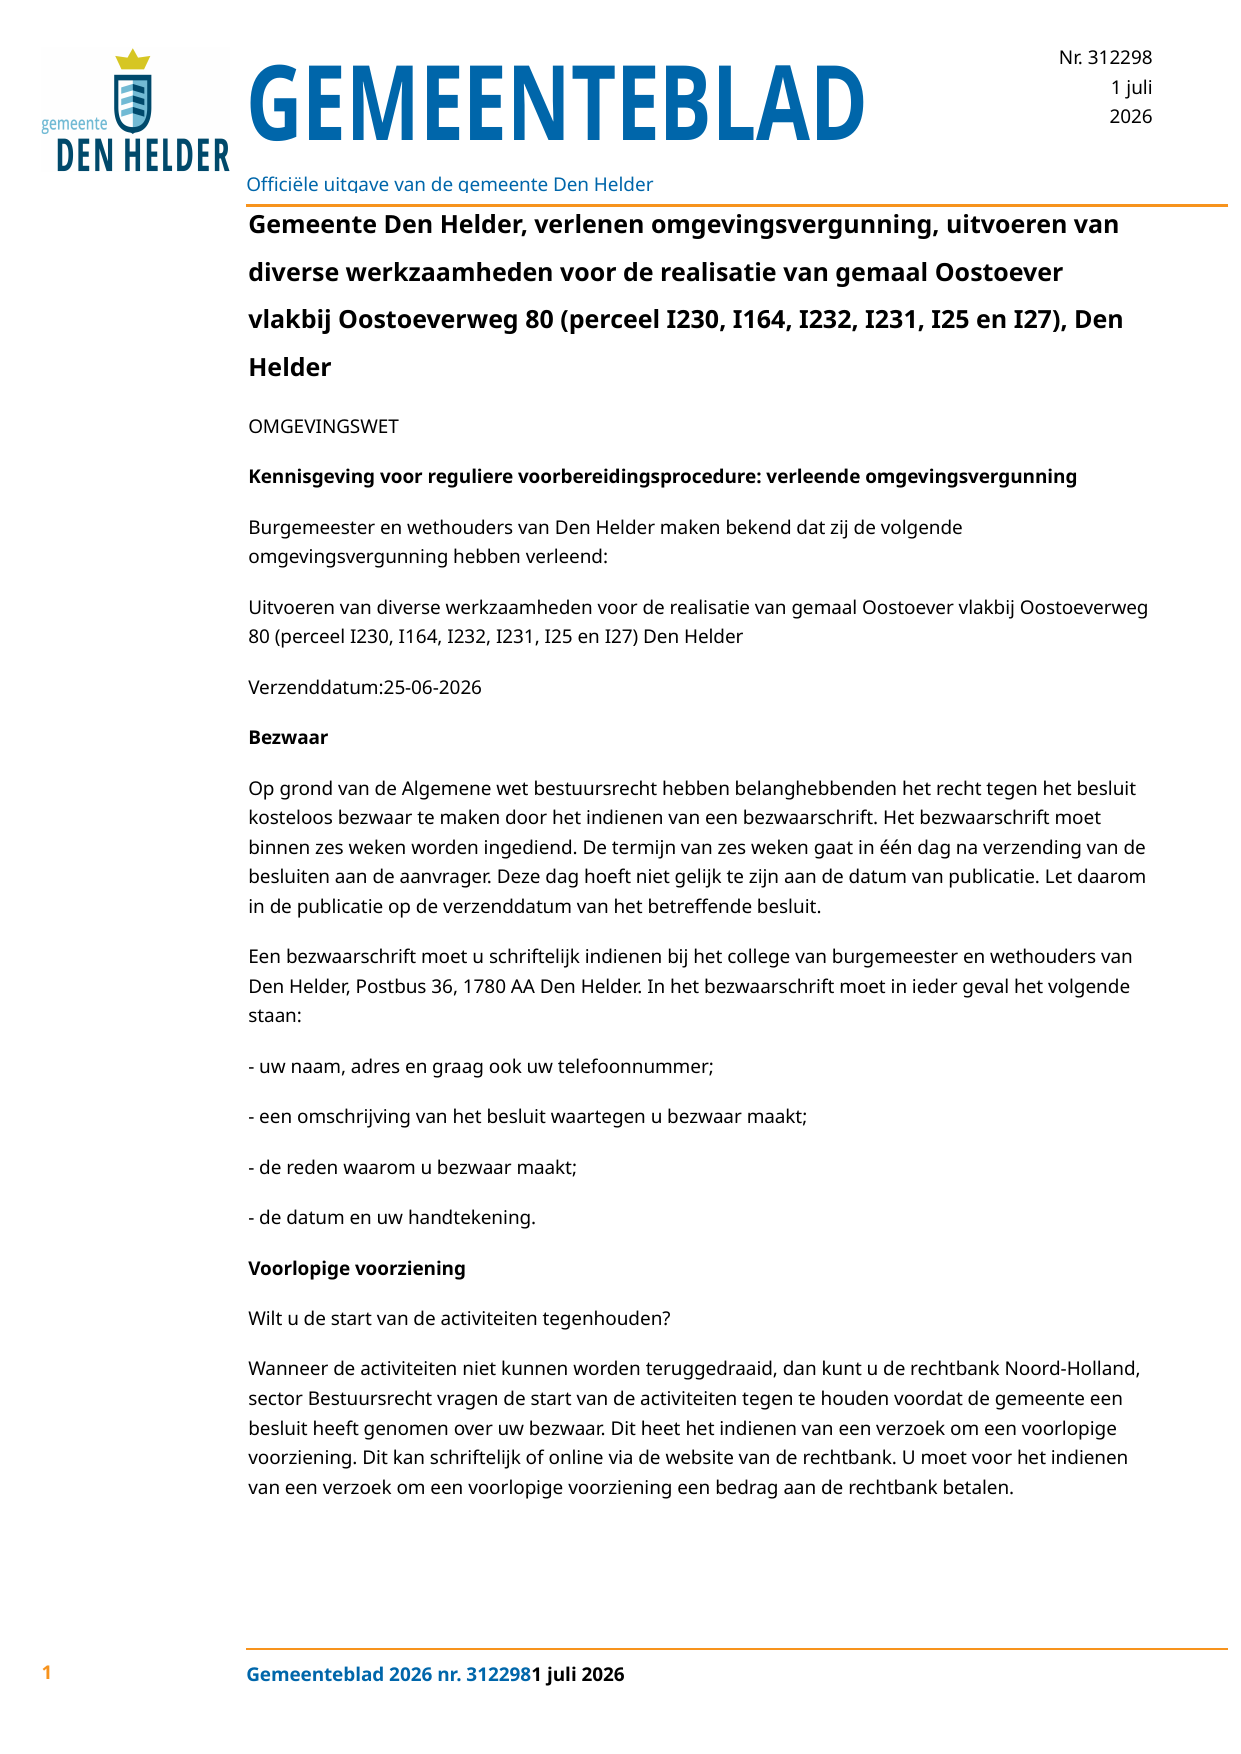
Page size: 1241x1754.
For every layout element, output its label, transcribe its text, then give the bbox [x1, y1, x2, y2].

text Burgemeester en wethouders van Den Helder maken bekend dat zij de volgende omgevingsvergunning hebben verleend: [248, 514, 1152, 569]
text - de reden waarom u bezwaar maakt; [248, 1154, 1152, 1180]
text Uitvoeren van diverse werkzaamheden voor de realisatie van gemaal Oostoever vlakbij Oostoeverweg 80 (perceel I230, I164, I232, I231, I25 en I27) Den Helder [248, 594, 1152, 649]
picture [100, 154, 106, 172]
picture [220, 160, 224, 172]
text Een bezwaarschrift moet u schriftelijk indienen bij het college van burgemeester en wethouders van Den Helder, Postbus 36, 1780 AA Den Helder. In het bezwaarschrift moet in ieder geval het volgende staan: [248, 943, 1152, 1028]
text Op grond van de Algemene wet bestuursrecht hebben belanghebbenden het recht tegen het besluit kosteloos bezwaar te maken door het indienen van een bezwaarschrift. Het bezwaarschrift moet binnen zes weken worden ingediend. De termijn van zes weken gaat in één dag na verzending van de besluiten aan de aanvrager. Deze dag hoeft niet gelijk te zijn aan de datum van publicatie. Let daarom in de publicatie op de verzenddatum van het betreffende besluit. [248, 775, 1152, 919]
text - een omschrijving van het besluit waartegen u bezwaar maakt; [248, 1103, 1152, 1129]
picture [41, 47, 231, 172]
text Kennisgeving voor reguliere voorbereidingsprocedure: verleende omgevingsvergunning [248, 463, 1152, 489]
text Bezwaar [248, 724, 1152, 750]
text Verzenddatum:25-06-2026 [248, 674, 1152, 700]
text OMGEVINGSWET [248, 413, 1152, 439]
text Voorlopige voorziening [248, 1255, 1152, 1281]
text - uw naam, adres en graag ook uw telefoonnummer; [248, 1053, 1152, 1079]
text - de datum en uw handtekening. [248, 1204, 1152, 1230]
text Gemeente Den Helder, verlenen omgevingsvergunning, uitvoeren van diverse werkzaamheden voor de realisatie van gemaal Oostoever vlakbij Oostoeverweg 80 (perceel I230, I164, I232, I231, I25 en I27), Den Helder [248, 207, 1152, 384]
text Wanneer de activiteiten niet kunnen worden teruggedraaid, dan kunt u de rechtbank Noord-Holland, sector Bestuursrecht vragen de start van de activiteiten tegen te houden voordat de gemeente een besluit heeft genomen over uw bezwaar. Dit heet het indienen van een verzoek om een voorlopige voorziening. Dit kan schriftelijk of online via de website van de rechtbank. U moet voor het indienen van een verzoek om een voorlopige voorziening een bedrag aan de rechtbank betalen. [248, 1356, 1152, 1500]
picture [130, 157, 135, 172]
text Wilt u de start van de activiteiten tegenhouden? [248, 1305, 1152, 1331]
picture [63, 144, 68, 165]
picture [182, 144, 187, 165]
